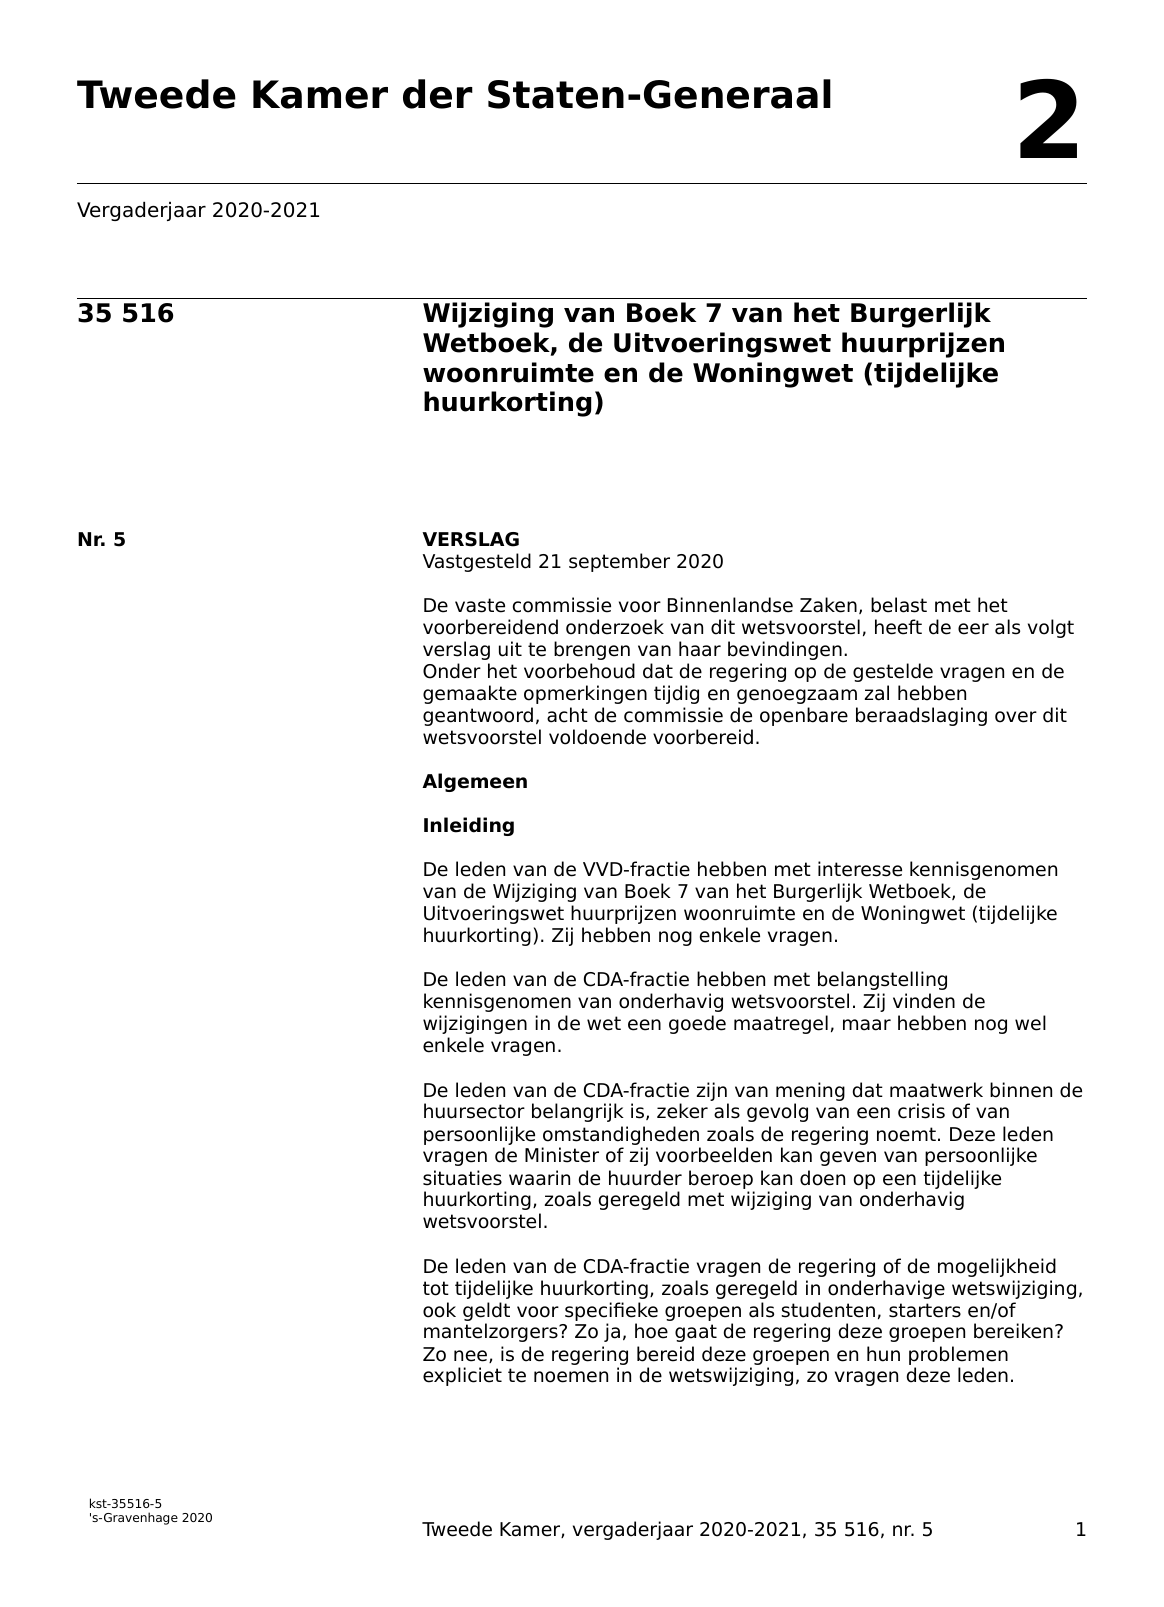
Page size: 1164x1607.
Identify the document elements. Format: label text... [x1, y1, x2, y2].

text De leden van de CDA-fractie hebben met belangstelling kennisgenomen van onderhavig wetsvoorstel. Zij vinden de wijzigingen in de wet een goede maatregel, maar hebben nog wel enkele vragen. [422, 969, 1087, 1057]
text Onder het voorbehoud dat de regering op de gestelde vragen en de gemaakte opmerkingen tijdig en genoegzaam zal hebben geantwoord, acht de commissie de openbare beraadslaging over dit wetsvoorstel voldoende voorbereid. [422, 661, 1087, 749]
subtitle 35 516 Wijziging van Boek 7 van het Burgerlijk Wetboek, de Uitvoeringswet huurprijzen woonruimte en de Woningwet (tijdelijke huurkorting) [77, 299, 1087, 418]
text De leden van de CDA-fractie zijn van mening dat maatwerk binnen de huursector belangrijk is, zeker als gevolg van een crisis of van persoonlijke omstandigheden zoals de regering noemt. Deze leden vragen de Minister of zij voorbeelden kan geven van persoonlijke situaties waarin de huurder beroep kan doen op een tijdelijke huurkorting, zoals geregeld met wijziging van onderhavig wetsvoorstel. [422, 1079, 1087, 1233]
subtitle Algemeen [422, 771, 1087, 793]
text Vastgesteld 21 september 2020 [422, 551, 1087, 573]
table_cell Vergaderjaar 2020-2021 [77, 184, 1087, 298]
table_header 2 [886, 59, 1087, 183]
text kst-35516-5 [88, 1497, 323, 1511]
text 's-Gravenhage 2020 [88, 1511, 323, 1525]
table_header Tweede Kamer der Staten-Generaal [77, 59, 886, 183]
subtitle Nr. 5 VERSLAG [77, 529, 1087, 551]
text De leden van de CDA-fractie vragen de regering of de mogelijkheid tot tijdelijke huurkorting, zoals geregeld in onderhavige wetswijziging, ook geldt voor specifieke groepen als studenten, starters en/of mantelzorgers? Zo ja, hoe gaat de regering deze groepen bereiken? Zo nee, is de regering bereid deze groepen en hun problemen expliciet te noemen in de wetswijziging, zo vragen deze leden. [422, 1256, 1087, 1387]
text De leden van de VVD-fractie hebben met interesse kennisgenomen van de Wijziging van Boek 7 van het Burgerlijk Wetboek, de Uitvoeringswet huurprijzen woonruimte en de Woningwet (tijdelijke huurkorting). Zij hebben nog enkele vragen. [422, 859, 1087, 947]
text De vaste commissie voor Binnenlandse Zaken, belast met het voorbereidend onderzoek van dit wetsvoorstel, heeft de eer als volgt verslag uit te brengen van haar bevindingen. [422, 595, 1087, 661]
subtitle Inleiding [422, 815, 1087, 837]
